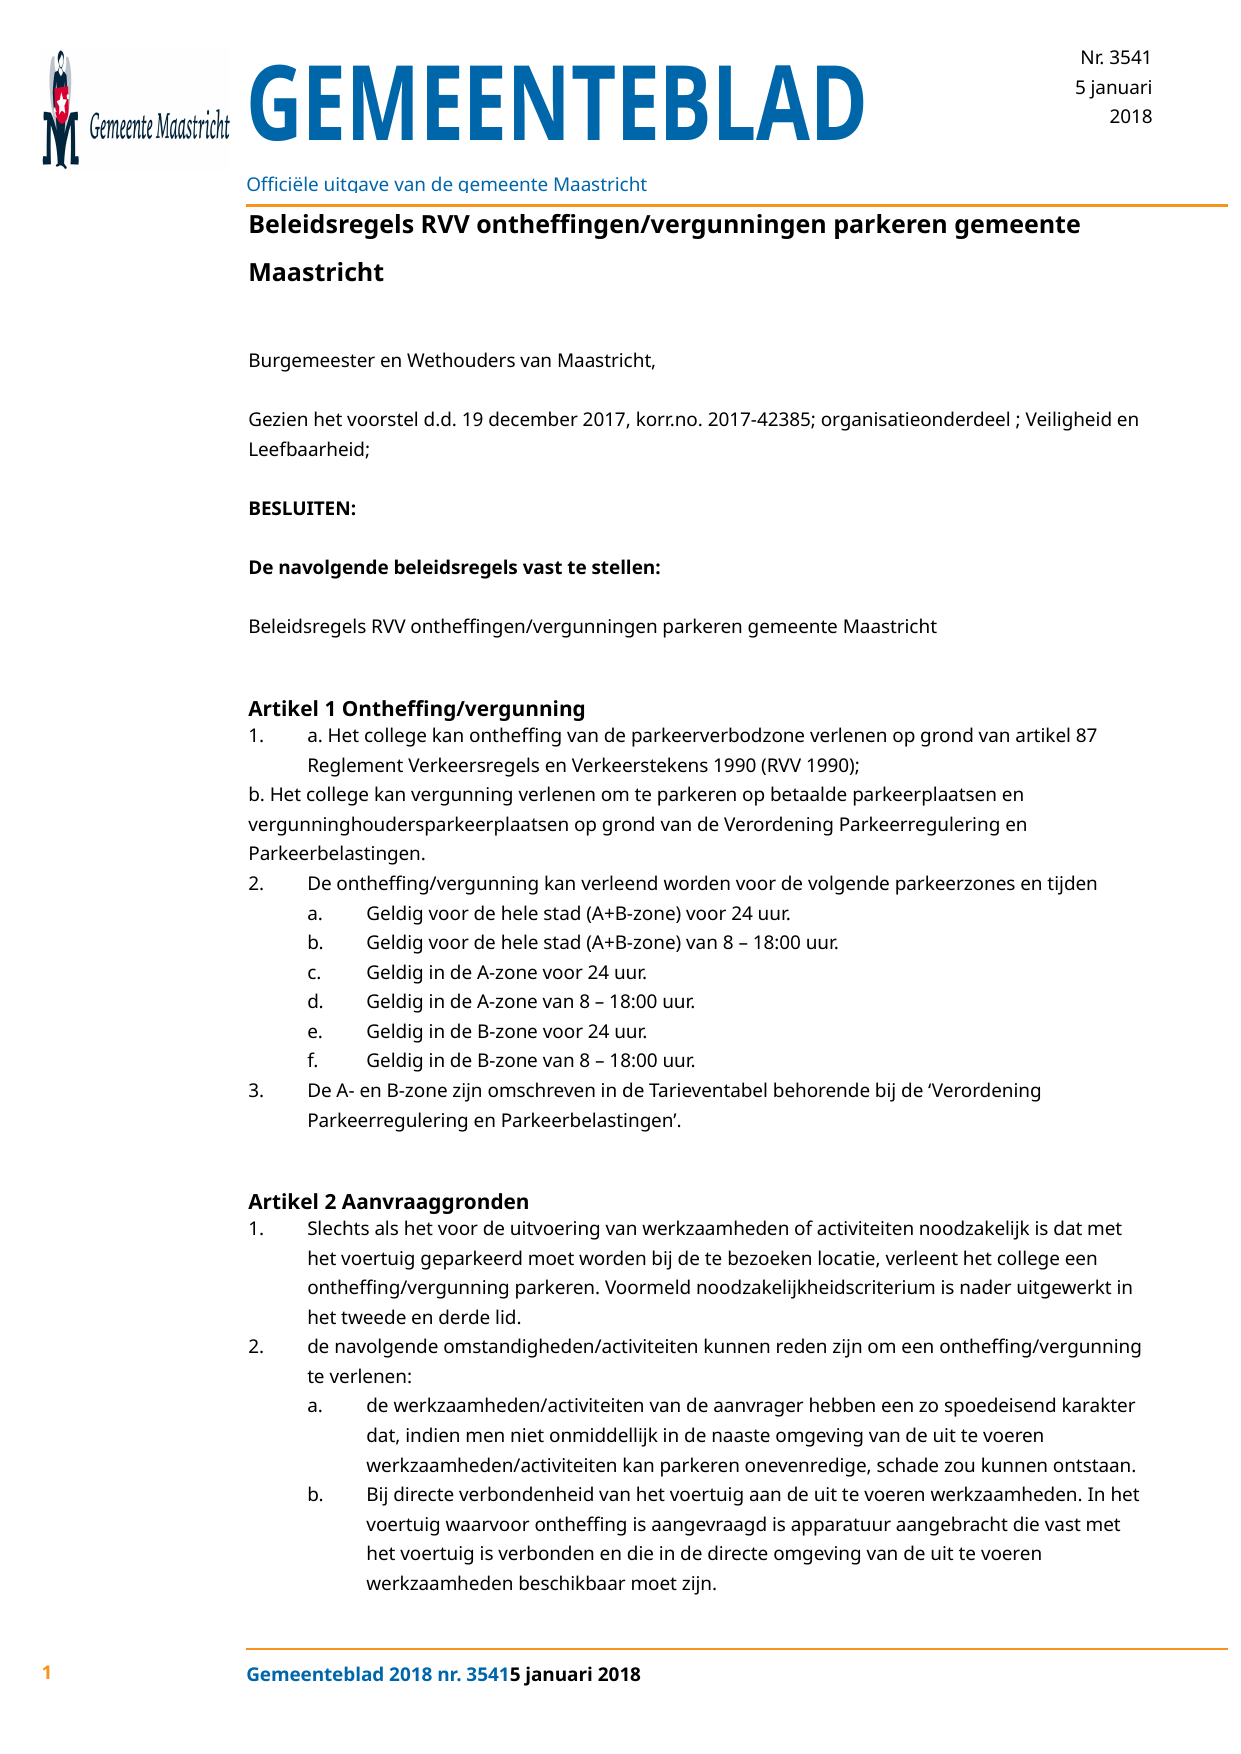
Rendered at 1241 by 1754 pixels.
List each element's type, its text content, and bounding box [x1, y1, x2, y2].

picture [41, 47, 231, 172]
list Geldig in de B-zone van 8 – 18:00 uur. [307, 1048, 1152, 1073]
list Geldig voor de hele stad (A+B-zone) voor 24 uur. [307, 900, 1152, 925]
list Geldig in de A-zone van 8 – 18:00 uur. [307, 988, 1152, 1014]
text Gezien het voorstel d.d. 19 december 2017, korr.no. 2017-42385; organisatieonderdeel ; Veiligheid en Leefbaarheid; [248, 407, 1152, 462]
list de werkzaamheden/activiteiten van de aanvrager hebben een zo spoedeisend karakter dat, indien men niet onmiddellijk in de naaste omgeving van de uit te voeren werkzaamheden/activiteiten kan parkeren onevenredige, schade zou kunnen ontstaan. [307, 1393, 1152, 1478]
text Artikel 2 Aanvraaggronden [248, 1187, 1152, 1215]
text Artikel 1 Ontheffing/vergunning [248, 694, 1152, 722]
list De ontheffing/vergunning kan verleend worden voor de volgende parkeerzones en tijden [248, 870, 1152, 896]
text Beleidsregels RVV ontheffingen/vergunningen parkeren gemeente Maastricht [248, 614, 1152, 639]
list de navolgende omstandigheden/activiteiten kunnen reden zijn om een ontheffing/vergunning te verlenen: [248, 1333, 1152, 1389]
text Burgemeester en Wethouders van Maastricht, [248, 347, 1152, 373]
text BESLUITEN: [248, 495, 1152, 521]
list De A- en B-zone zijn omschreven in de Tarieventabel behorende bij de ‘Verordening Parkeerregulering en Parkeerbelastingen’. [248, 1077, 1152, 1132]
text Beleidsregels RVV ontheffingen/vergunningen parkeren gemeente Maastricht [248, 207, 1152, 288]
list Geldig in de B-zone voor 24 uur. [307, 1018, 1152, 1044]
list Slechts als het voor de uitvoering van werkzaamheden of activiteiten noodzakelijk is dat met het voertuig geparkeerd moet worden bij de te bezoeken locatie, verleent het college een ontheffing/vergunning parkeren. Voormeld noodzakelijkheidscriterium is nader uitgewerkt in het tweede en derde lid. [248, 1215, 1152, 1330]
text De navolgende beleidsregels vast te stellen: [248, 554, 1152, 580]
list Bij directe verbondenheid van het voertuig aan de uit te voeren werkzaamheden. In het voertuig waarvoor ontheffing is aangevraagd is apparatuur aangebracht die vast met het voertuig is verbonden en die in de directe omgeving van de uit te voeren werkzaamheden beschikbaar moet zijn. [307, 1481, 1152, 1596]
list Geldig in de A-zone voor 24 uur. [307, 959, 1152, 984]
list a. Het college kan ontheffing van de parkeerverbodzone verlenen op grond van artikel 87 Reglement Verkeersregels en Verkeerstekens 1990 (RVV 1990); [248, 722, 1152, 777]
text b. Het college kan vergunning verlenen om te parkeren op betaalde parkeerplaatsen en vergunninghoudersparkeerplaatsen op grond van de Verordening Parkeerregulering en Parkeerbelastingen. [248, 781, 1152, 866]
list Geldig voor de hele stad (A+B-zone) van 8 – 18:00 uur. [307, 929, 1152, 955]
